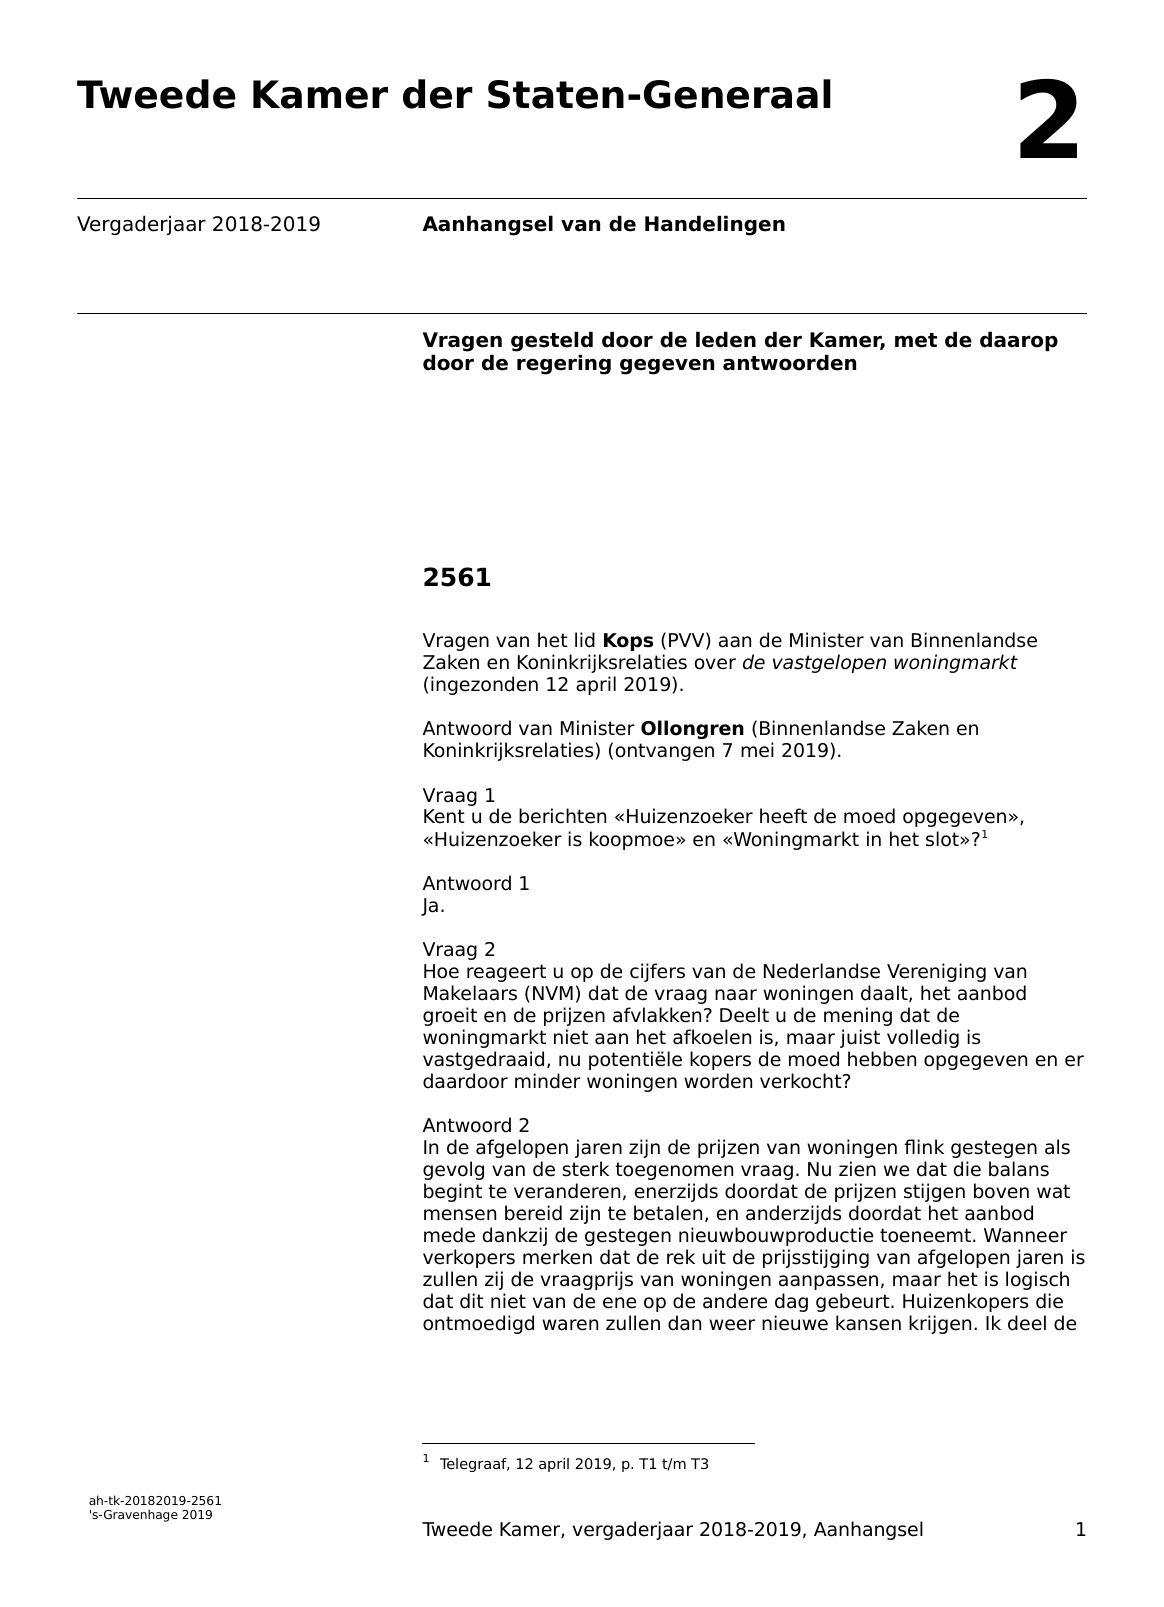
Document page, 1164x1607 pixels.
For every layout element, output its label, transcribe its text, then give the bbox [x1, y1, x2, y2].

text Vraag 2 [422, 939, 1087, 961]
table_cell Aanhangsel van de Handelingen [422, 199, 1087, 313]
table_header 2 [886, 59, 1087, 198]
table_cell [77, 314, 422, 375]
text Hoe reageert u op de cijfers van de Nederlandse Vereniging van Makelaars (NVM) dat de vraag naar woningen daalt, het aanbod groeit en de prijzen afvlakken? Deelt u de mening dat de woningmarkt niet aan het afkoelen is, maar juist volledig is vastgedraaid, nu potentiële kopers de moed hebben opgegeven en er daardoor minder woningen worden verkocht? [422, 961, 1087, 1093]
text ah-tk-20182019-2561 [88, 1494, 323, 1508]
table_cell Vergaderjaar 2018-2019 [77, 199, 422, 313]
text Antwoord van Minister Ollongren (Binnenlandse Zaken en Koninkrijksrelaties) (ontvangen 7 mei 2019). [422, 718, 1087, 762]
text Antwoord 2 [422, 1115, 1087, 1137]
text 2561 [422, 563, 1087, 592]
text Antwoord 1 [422, 873, 1087, 894]
table_cell Vragen gesteld door de leden der Kamer, met de daarop door de regering gegeven antwoorden [422, 314, 1087, 375]
text Kent u de berichten «Huizenzoeker heeft de moed opgegeven», «Huizenzoeker is koopmoe» en «Woningmarkt in het slot»? [422, 806, 1087, 850]
table_header Tweede Kamer der Staten-Generaal [77, 59, 886, 198]
text Ja. [422, 894, 1087, 917]
text Telegraaf, 12 april 2019, p. T1 t/m T3 [422, 1452, 1087, 1474]
text Vraag 1 [422, 784, 1087, 806]
text 's-Gravenhage 2019 [88, 1508, 323, 1522]
text In de afgelopen jaren zijn de prijzen van woningen flink gestegen als gevolg van de sterk toegenomen vraag. Nu zien we dat die balans begint te veranderen, enerzijds doordat de prijzen stijgen boven wat mensen bereid zijn te betalen, en anderzijds doordat het aanbod mede dankzij de gestegen nieuwbouwproductie toeneemt. Wanneer verkopers merken dat de rek uit de prijsstijging van afgelopen jaren is zullen zij de vraagprijs van woningen aanpassen, maar het is logisch dat dit niet van de ene op de andere dag gebeurt. Huizenkopers die ontmoedigd waren zullen dan weer nieuwe kansen krijgen. Ik deel de [422, 1137, 1087, 1334]
text Vragen van het lid Kops (PVV) aan de Minister van Binnenlandse Zaken en Koninkrijksrelaties over de vastgelopen woningmarkt (ingezonden 12 april 2019). [422, 630, 1087, 696]
